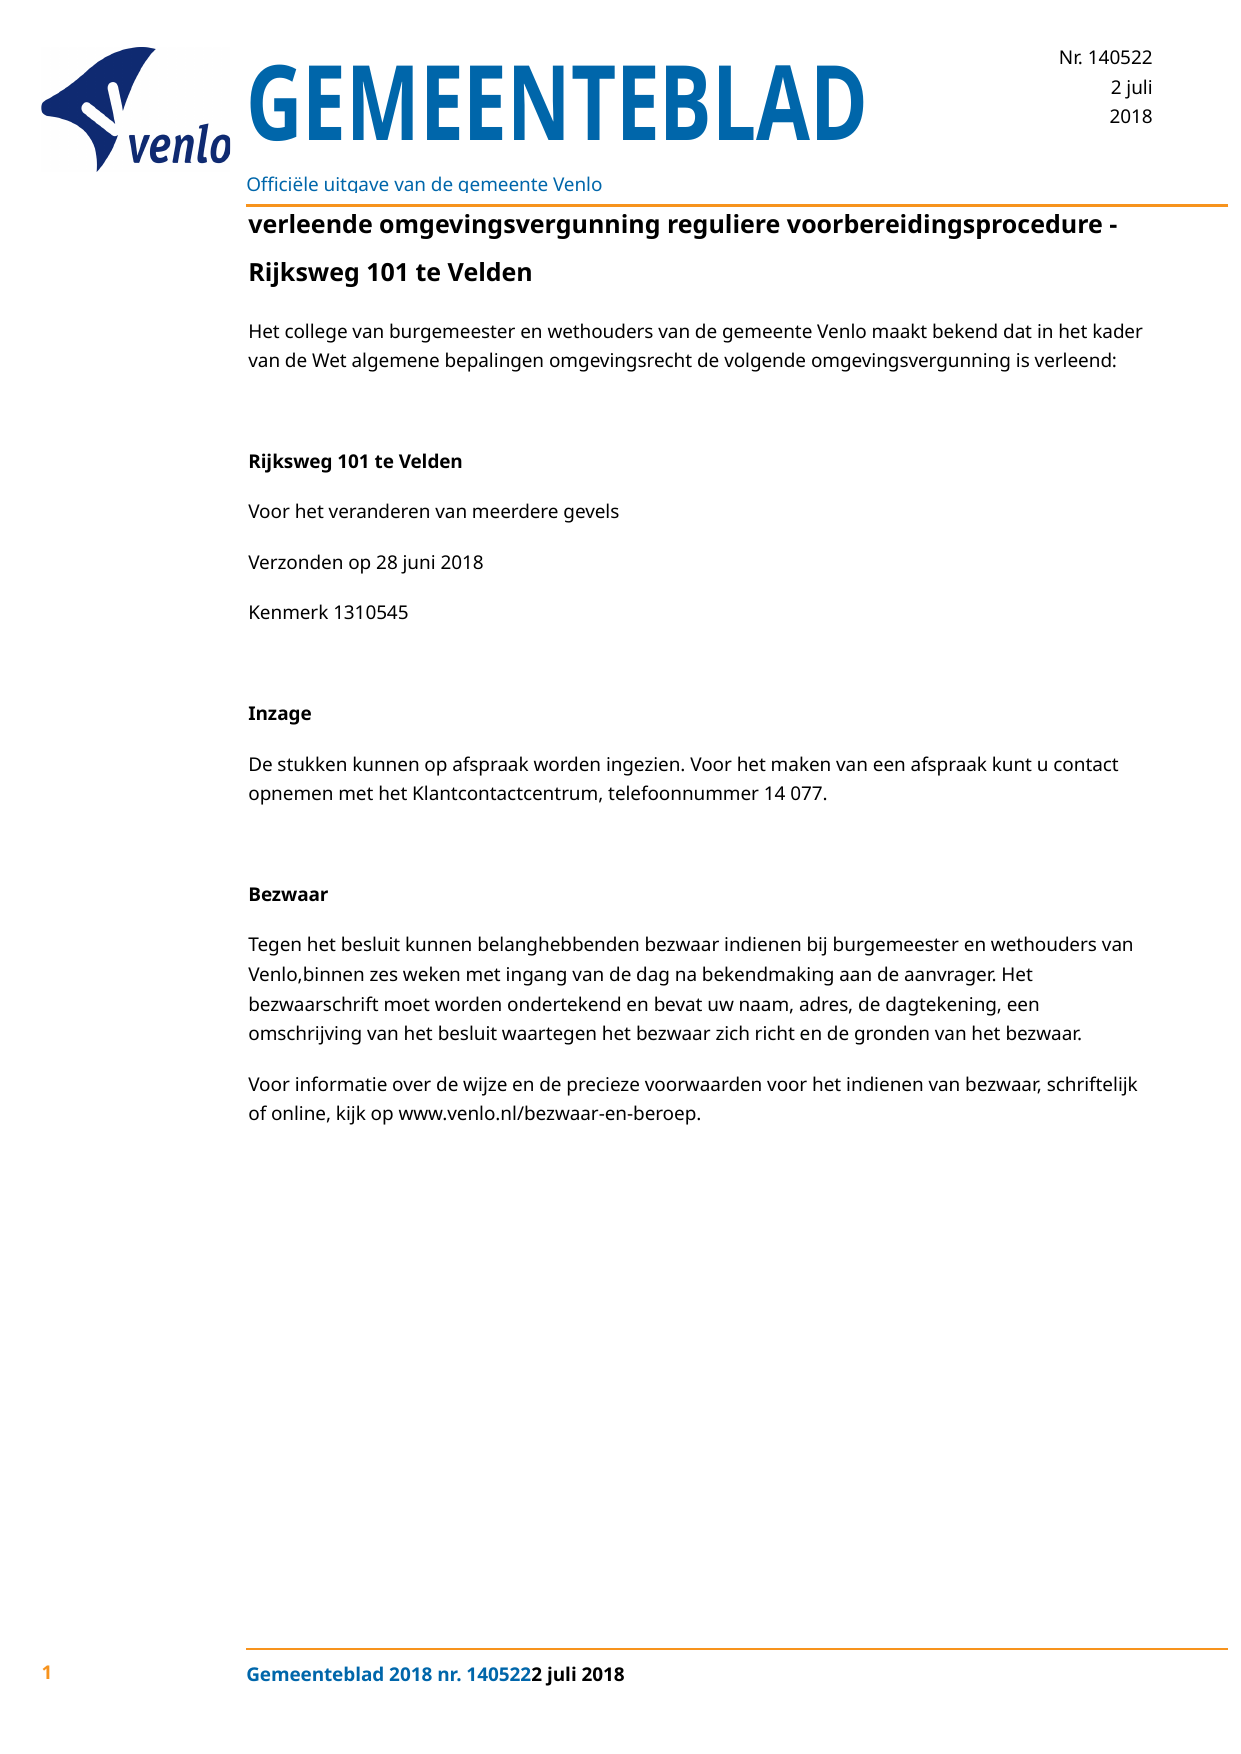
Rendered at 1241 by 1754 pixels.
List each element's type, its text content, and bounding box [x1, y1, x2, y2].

text Inzage [248, 700, 1152, 726]
text Bezwaar [248, 881, 1152, 907]
text De stukken kunnen op afspraak worden ingezien. Voor het maken van een afspraak kunt u contact opnemen met het Klantcontactcentrum, telefoonnummer 14 077. [248, 751, 1152, 806]
text Kenmerk 1310545 [248, 599, 1152, 625]
text Voor het veranderen van meerdere gevels [248, 499, 1152, 524]
text Voor informatie over de wijze en de precieze voorwaarden voor het indienen van bezwaar, schriftelijk of online, kijk op www.venlo.nl/bezwaar-en-beroep. [248, 1071, 1152, 1126]
text Het college van burgemeester en wethouders van de gemeente Venlo maakt bekend dat in het kader van de Wet algemene bepalingen omgevingsrecht de volgende omgevingsvergunning is verleend: [248, 318, 1152, 373]
text verleende omgevingsvergunning reguliere voorbereidingsprocedure - Rijksweg 101 te Velden [248, 207, 1152, 288]
text Tegen het besluit kunnen belanghebbenden bezwaar indienen bij burgemeester en wethouders van Venlo,binnen zes weken met ingang van de dag na bekendmaking aan de aanvrager. Het bezwaarschrift moet worden ondertekend en bevat uw naam, adres, de dagtekening, een omschrijving van het besluit waartegen het bezwaar zich richt en de gronden van het bezwaar. [248, 932, 1152, 1046]
picture [41, 47, 231, 172]
text Rijksweg 101 te Velden [248, 448, 1152, 474]
text Verzonden op 28 juni 2018 [248, 549, 1152, 575]
